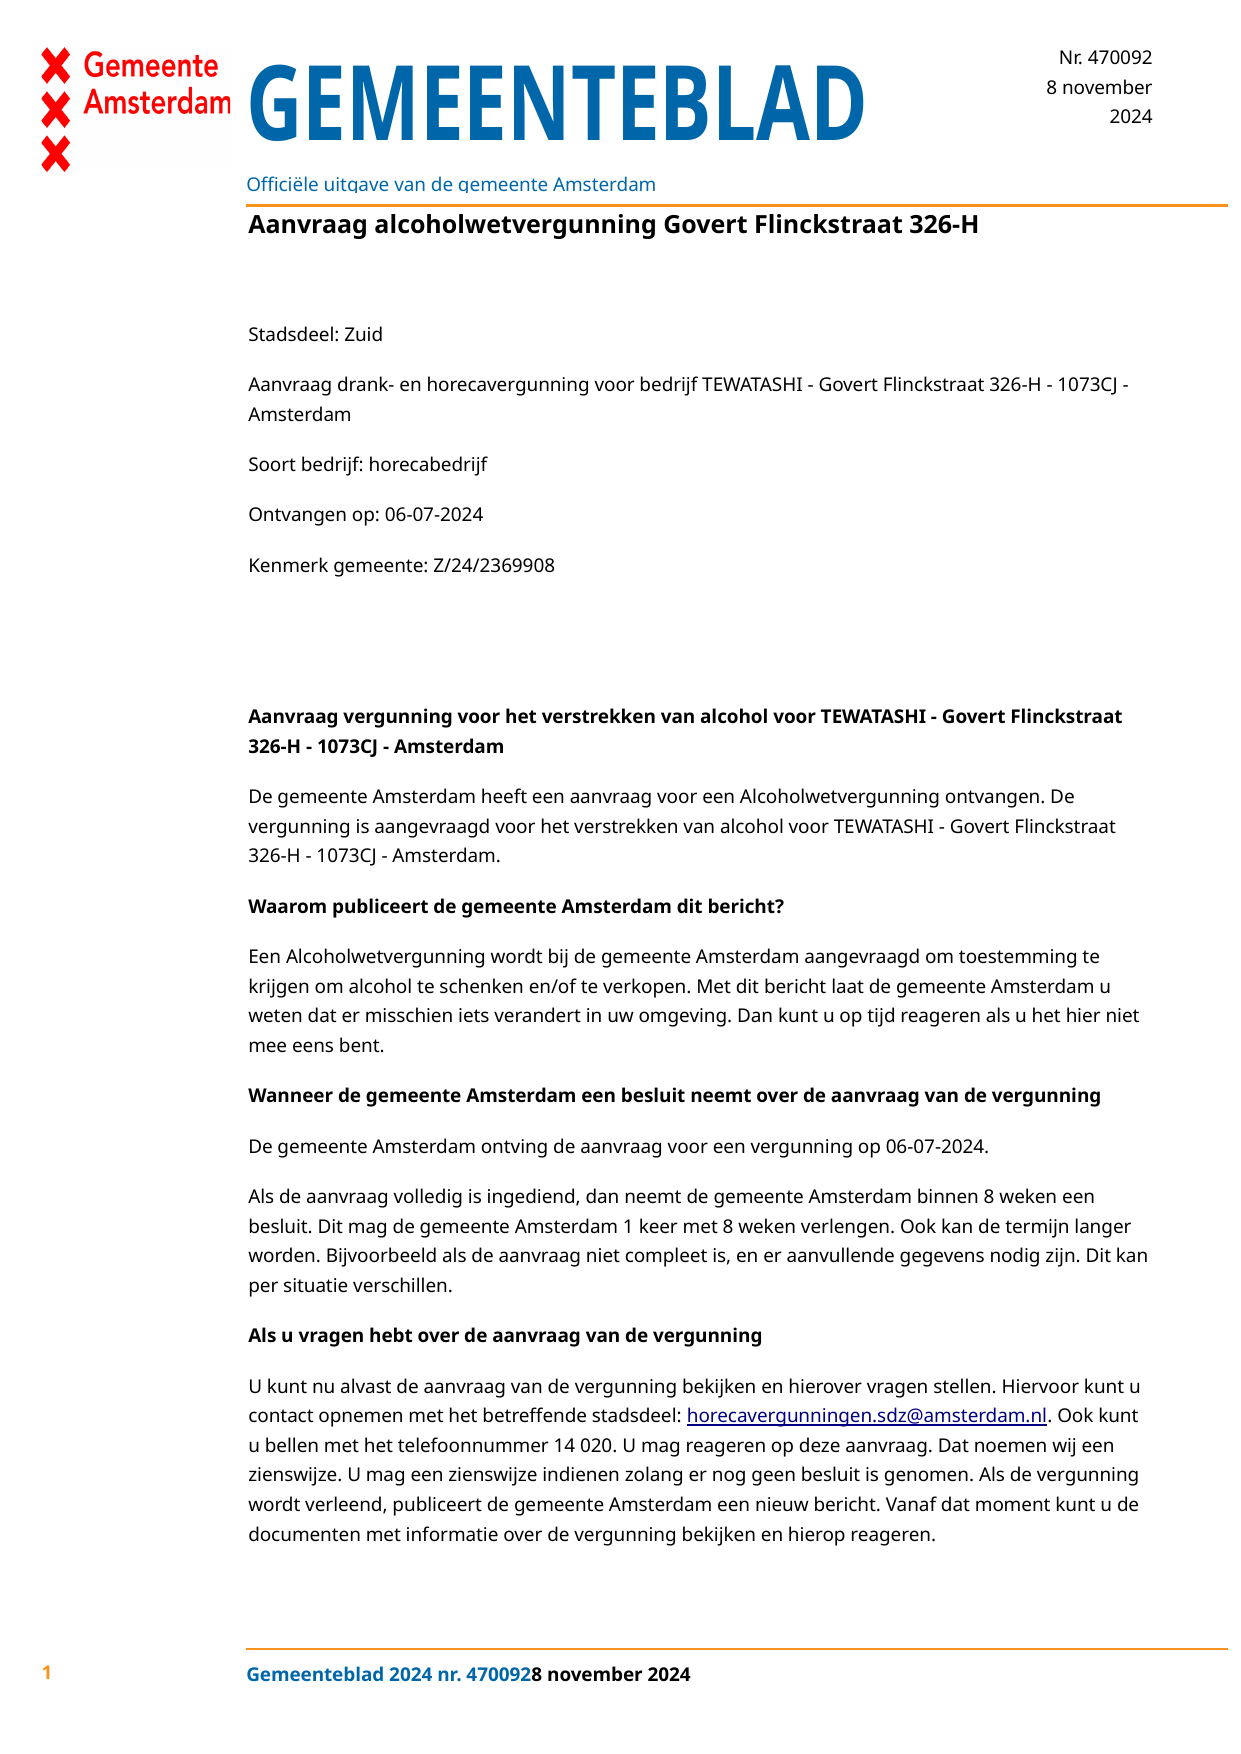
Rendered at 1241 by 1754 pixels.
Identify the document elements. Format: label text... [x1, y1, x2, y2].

text Een Alcoholwetvergunning wordt bij de gemeente Amsterdam aangevraagd om toestemming te krijgen om alcohol te schenken en/of te verkopen. Met dit bericht laat de gemeente Amsterdam u weten dat er misschien iets verandert in uw omgeving. Dan kunt u op tijd reageren als u het hier niet mee eens bent. [248, 943, 1152, 1058]
text U kunt nu alvast de aanvraag van de vergunning bekijken en hierover vragen stellen. Hiervoor kunt u contact opnemen met het betreffende stadsdeel: horecavergunningen.sdz@amsterdam.nl. Ook kunt u bellen met het telefoonnummer 14 020. U mag reageren op deze aanvraag. Dat noemen wij een zienswijze. U mag een zienswijze indienen zolang er nog geen besluit is genomen. Als de vergunning wordt verleend, publiceert de gemeente Amsterdam een nieuw bericht. Vanaf dat moment kunt u de documenten met informatie over de vergunning bekijken en hierop reageren. [248, 1373, 1152, 1546]
picture [41, 47, 231, 172]
text Als u vragen hebt over de aanvraag van de vergunning [248, 1322, 1152, 1348]
text Als de aanvraag volledig is ingediend, dan neemt de gemeente Amsterdam binnen 8 weken een besluit. Dit mag de gemeente Amsterdam 1 keer met 8 weken verlengen. Ook kan de termijn langer worden. Bijvoorbeeld als de aanvraag niet compleet is, en er aanvullende gegevens nodig zijn. Dit kan per situatie verschillen. [248, 1183, 1152, 1298]
text Aanvraag vergunning voor het verstrekken van alcohol voor TEWATASHI - Govert Flinckstraat 326-H - 1073CJ - Amsterdam [248, 703, 1152, 758]
text Ontvangen op: 06-07-2024 [248, 502, 1152, 527]
text Soort bedrijf: horecabedrijf [248, 451, 1152, 477]
text Kenmerk gemeente: Z/24/2369908 [248, 552, 1152, 578]
text Aanvraag drank- en horecavergunning voor bedrijf TEWATASHI - Govert Flinckstraat 326-H - 1073CJ - Amsterdam [248, 371, 1152, 426]
text De gemeente Amsterdam ontving de aanvraag voor een vergunning op 06-07-2024. [248, 1133, 1152, 1158]
text Wanneer de gemeente Amsterdam een besluit neemt over de aanvraag van de vergunning [248, 1082, 1152, 1108]
text Waarom publiceert de gemeente Amsterdam dit bericht? [248, 893, 1152, 918]
text De gemeente Amsterdam heeft een aanvraag voor een Alcoholwetvergunning ontvangen. De vergunning is aangevraagd voor het verstrekken van alcohol voor TEWATASHI - Govert Flinckstraat 326-H - 1073CJ - Amsterdam. [248, 783, 1152, 868]
text Aanvraag alcoholwetvergunning Govert Flinckstraat 326-H [248, 207, 1152, 241]
text Stadsdeel: Zuid [248, 321, 1152, 346]
